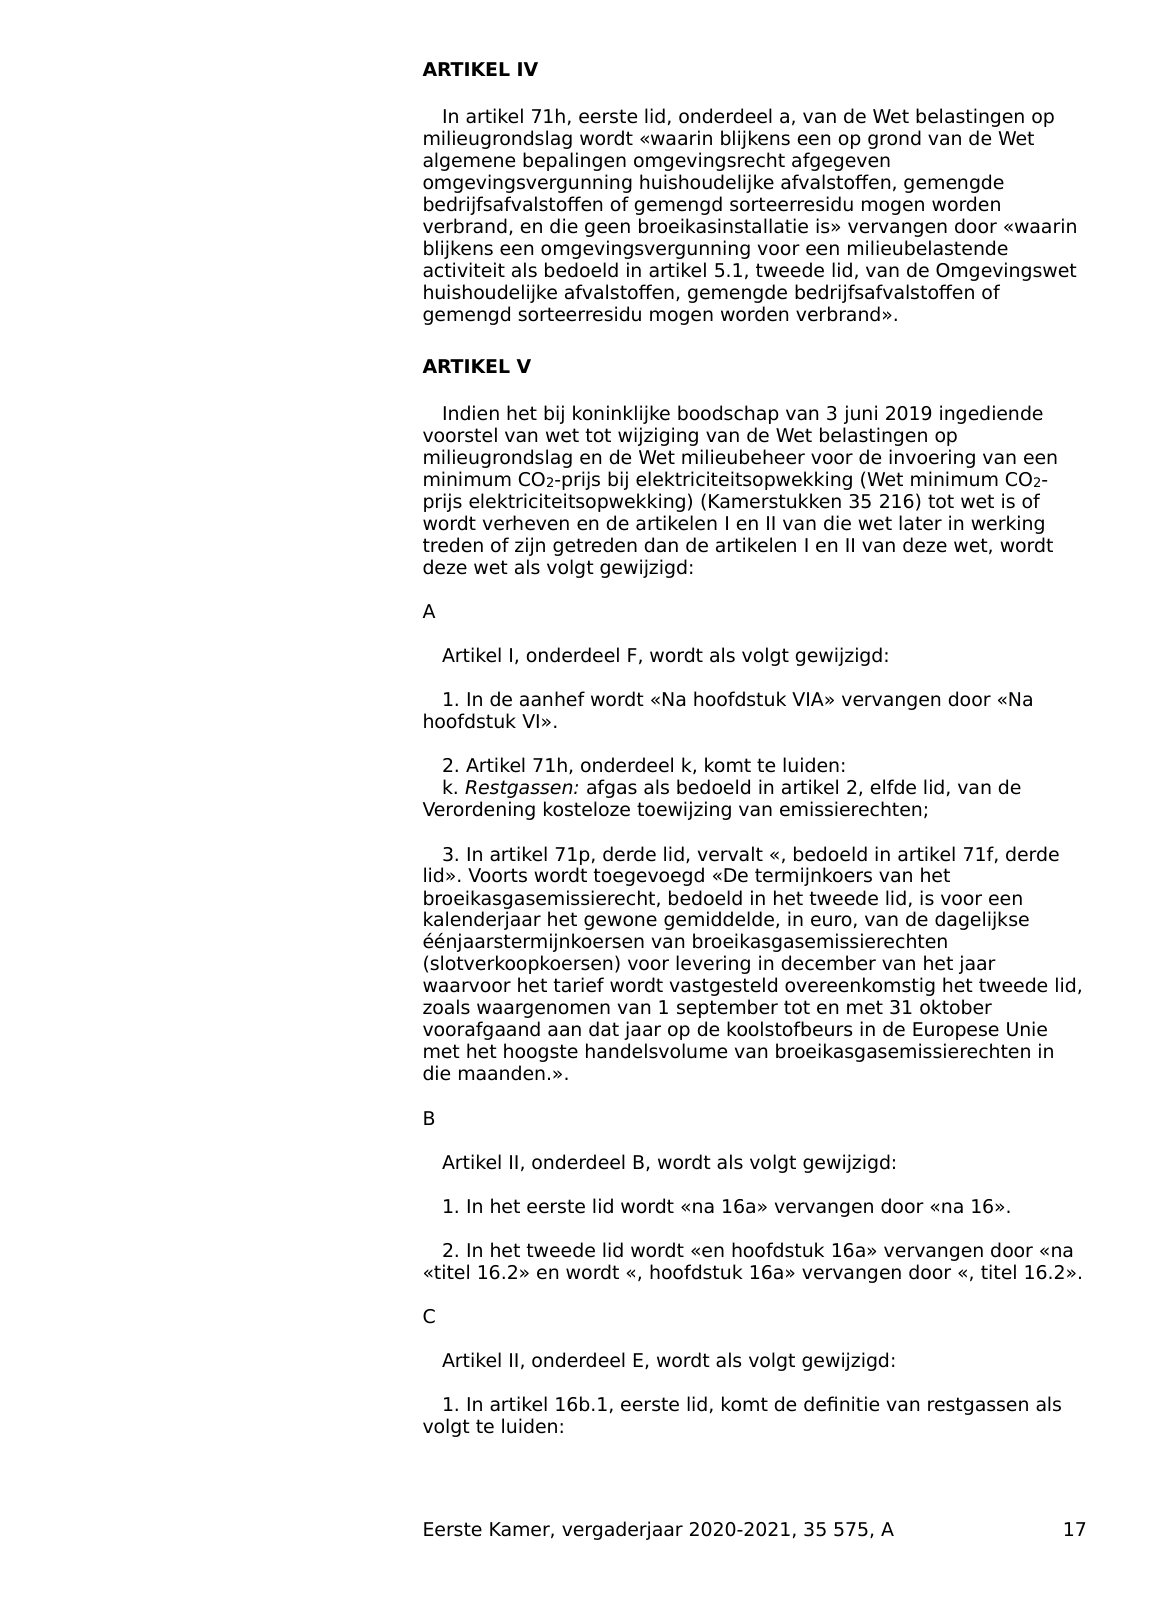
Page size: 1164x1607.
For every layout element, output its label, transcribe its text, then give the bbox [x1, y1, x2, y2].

subtitle ARTIKEL IV [422, 59, 1087, 81]
text Artikel II, onderdeel E, wordt als volgt gewijzigd: [422, 1350, 1087, 1372]
text Artikel I, onderdeel F, wordt als volgt gewijzigd: [422, 645, 1087, 667]
text C [422, 1306, 1087, 1328]
text 1. In het eerste lid wordt «na 16a» vervangen door «na 16». [422, 1196, 1087, 1218]
text 3. In artikel 71p, derde lid, vervalt «, bedoeld in artikel 71f, derde lid». Voorts wordt toegevoegd «De termijnkoers van het broeikasgasemissierecht, bedoeld in het tweede lid, is voor een kalenderjaar het gewone gemiddelde, in euro, van de dagelijkse éénjaarstermijnkoersen van broeikasgasemissierechten (slotverkoopkoersen) voor levering in december van het jaar waarvoor het tarief wordt vastgesteld overeenkomstig het tweede lid, zoals waargenomen van 1 september tot en met 31 oktober voorafgaand aan dat jaar op de koolstofbeurs in de Europese Unie met het hoogste handelsvolume van broeikasgasemissierechten in die maanden.». [422, 843, 1087, 1085]
subtitle ARTIKEL V [422, 356, 1087, 378]
text 1. In de aanhef wordt «Na hoofdstuk VIA» vervangen door «Na hoofdstuk VI». [422, 689, 1087, 733]
text In artikel 71h, eerste lid, onderdeel a, van de Wet belastingen op milieugrondslag wordt «waarin blijkens een op grond van de Wet algemene bepalingen omgevingsrecht afgegeven omgevingsvergunning huishoudelijke afvalstoffen, gemengde bedrijfsafvalstoffen of gemengd sorteerresidu mogen worden verbrand, en die geen broeikasinstallatie is» vervangen door «waarin blijkens een omgevingsvergunning voor een milieubelastende activiteit als bedoeld in artikel 5.1, tweede lid, van de Omgevingswet huishoudelijke afvalstoffen, gemengde bedrijfsafvalstoffen of gemengd sorteerresidu mogen worden verbrand». [422, 106, 1087, 326]
text k. Restgassen: afgas als bedoeld in artikel 2, elfde lid, van de Verordening kosteloze toewijzing van emissierechten; [422, 777, 1087, 821]
text Artikel II, onderdeel B, wordt als volgt gewijzigd: [422, 1152, 1087, 1173]
text 2. In het tweede lid wordt «en hoofdstuk 16a» vervangen door «na «titel 16.2» en wordt «, hoofdstuk 16a» vervangen door «, titel 16.2». [422, 1240, 1087, 1284]
text Indien het bij koninklijke boodschap van 3 juni 2019 ingediende voorstel van wet tot wijziging van de Wet belastingen op milieugrondslag en de Wet milieubeheer voor de invoering van een minimum CO2-prijs bij elektriciteitsopwekking (Wet minimum CO2-prijs elektriciteitsopwekking) (Kamerstukken 35 216) tot wet is of wordt verheven en de artikelen I en II van die wet later in werking treden of zijn getreden dan de artikelen I en II van deze wet, wordt deze wet als volgt gewijzigd: [422, 403, 1087, 579]
text B [422, 1107, 1087, 1129]
text 1. In artikel 16b.1, eerste lid, komt de definitie van restgassen als volgt te luiden: [422, 1394, 1087, 1438]
text A [422, 601, 1087, 623]
text 2. Artikel 71h, onderdeel k, komt te luiden: [422, 755, 1087, 777]
